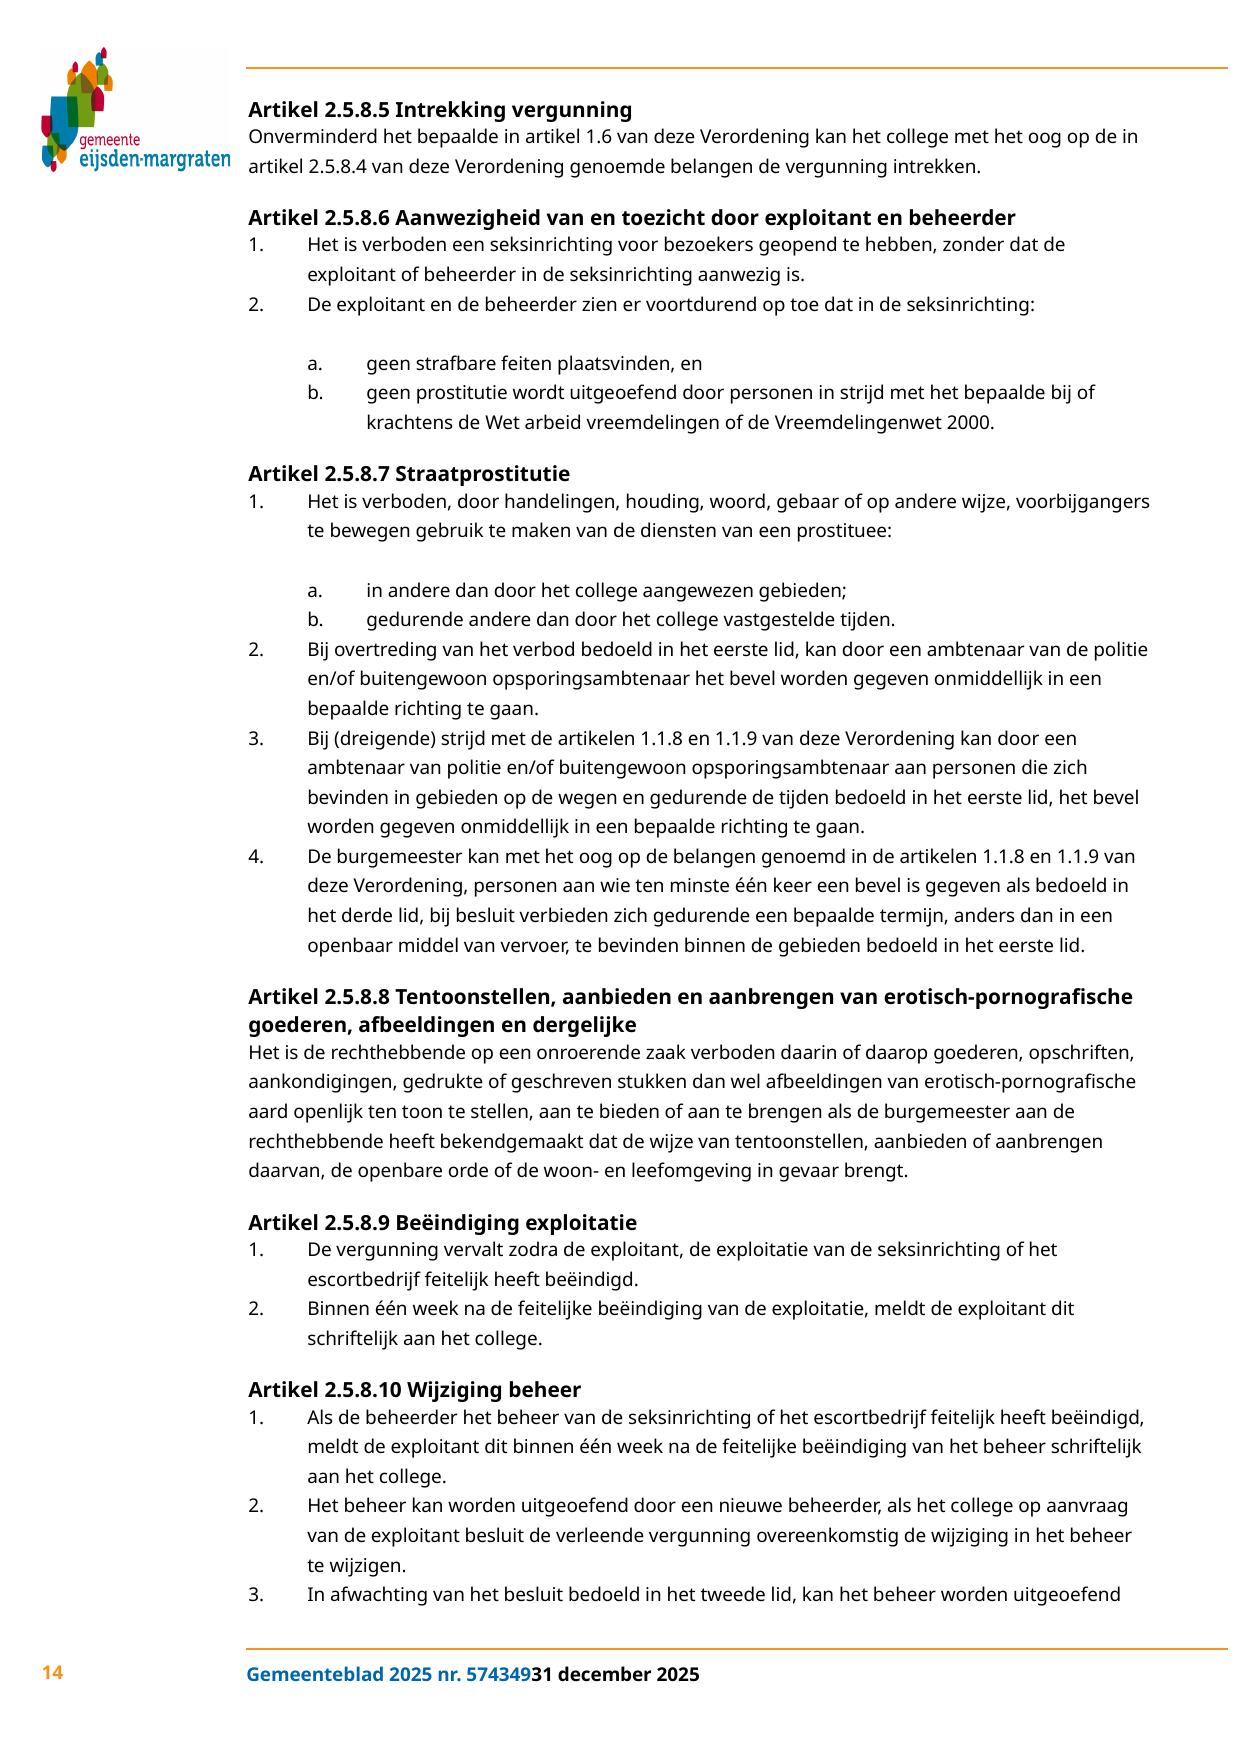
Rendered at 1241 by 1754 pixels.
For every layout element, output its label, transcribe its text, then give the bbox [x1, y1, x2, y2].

picture [41, 47, 231, 172]
list Het beheer kan worden uitgeoefend door een nieuwe beheerder, als het college op aanvraag van de exploitant besluit de verleende vergunning overeenkomstig de wijziging in het beheer te wijzigen. [248, 1493, 1152, 1577]
text Artikel 2.5.8.10 Wijziging beheer [248, 1375, 1152, 1404]
list Als de beheerder het beheer van de seksinrichting of het escortbedrijf feitelijk heeft beëindigd, meldt de exploitant dit binnen één week na de feitelijke beëindiging van het beheer schriftelijk aan het college. [248, 1404, 1152, 1489]
list De exploitant en de beheerder zien er voortdurend op toe dat in de seksinrichting: [248, 291, 1152, 317]
list in andere dan door het college aangewezen gebieden; [307, 577, 1152, 602]
list Bij (dreigende) strijd met de artikelen 1.1.8 en 1.1.9 van deze Verordening kan door een ambtenaar van politie en/of buitengewoon opsporingsambtenaar aan personen die zich bevinden in gebieden op de wegen en gedurende de tijden bedoeld in het eerste lid, het bevel worden gegeven onmiddellijk in een bepaalde richting te gaan. [248, 725, 1152, 839]
list De burgemeester kan met het oog op de belangen genoemd in de artikelen 1.1.8 en 1.1.9 van deze Verordening, personen aan wie ten minste één keer een bevel is gegeven als bedoeld in het derde lid, bij besluit verbieden zich gedurende een bepaalde termijn, anders dan in een openbaar middel van vervoer, te bevinden binnen de gebieden bedoeld in het eerste lid. [248, 843, 1152, 957]
text Artikel 2.5.8.7 Straatprostitutie [248, 459, 1152, 488]
list Het is verboden een seksinrichting voor bezoekers geopend te hebben, zonder dat de exploitant of beheerder in de seksinrichting aanwezig is. [248, 232, 1152, 287]
list Bij overtreding van het verbod bedoeld in het eerste lid, kan door een ambtenaar van de politie en/of buitengewoon opsporingsambtenaar het bevel worden gegeven onmiddellijk in een bepaalde richting te gaan. [248, 636, 1152, 721]
text Onverminderd het bepaalde in artikel 1.6 van deze Verordening kan het college met het oog op de in artikel 2.5.8.4 van deze Verordening genoemde belangen de vergunning intrekken. [248, 123, 1152, 178]
text Artikel 2.5.8.5 Intrekking vergunning [248, 95, 1152, 123]
list gedurende andere dan door het college vastgestelde tijden. [307, 606, 1152, 632]
list Binnen één week na de feitelijke beëindiging van de exploitatie, meldt de exploitant dit schriftelijk aan het college. [248, 1295, 1152, 1351]
text Artikel 2.5.8.6 Aanwezigheid van en toezicht door exploitant en beheerder [248, 203, 1152, 232]
list De vergunning vervalt zodra de exploitant, de exploitatie van de seksinrichting of het escortbedrijf feitelijk heeft beëindigd. [248, 1236, 1152, 1292]
text Het is de rechthebbende op een onroerende zaak verboden daarin of daarop goederen, opschriften, aankondigingen, gedrukte of geschreven stukken dan wel afbeeldingen van erotisch-pornografische aard openlijk ten toon te stellen, aan te bieden of aan te brengen als de burgemeester aan de rechthebbende heeft bekendgemaakt dat de wijze van tentoonstellen, aanbieden of aanbrengen daarvan, de openbare orde of de woon- en leefomgeving in gevaar brengt. [248, 1039, 1152, 1183]
list geen strafbare feiten plaatsvinden, en [307, 350, 1152, 376]
list Het is verboden, door handelingen, houding, woord, gebaar of op andere wijze, voorbijgangers te bewegen gebruik te maken van de diensten van een prostituee: [248, 488, 1152, 543]
text Artikel 2.5.8.9 Beëindiging exploitatie [248, 1208, 1152, 1236]
list In afwachting van het besluit bedoeld in het tweede lid, kan het beheer worden uitgeoefend [248, 1581, 1152, 1607]
text Artikel 2.5.8.8 Tentoonstellen, aanbieden en aanbrengen van erotisch-pornografische goederen, afbeeldingen en dergelijke [248, 982, 1152, 1039]
list geen prostitutie wordt uitgeoefend door personen in strijd met het bepaalde bij of krachtens de Wet arbeid vreemdelingen of de Vreemdelingenwet 2000. [307, 379, 1152, 435]
